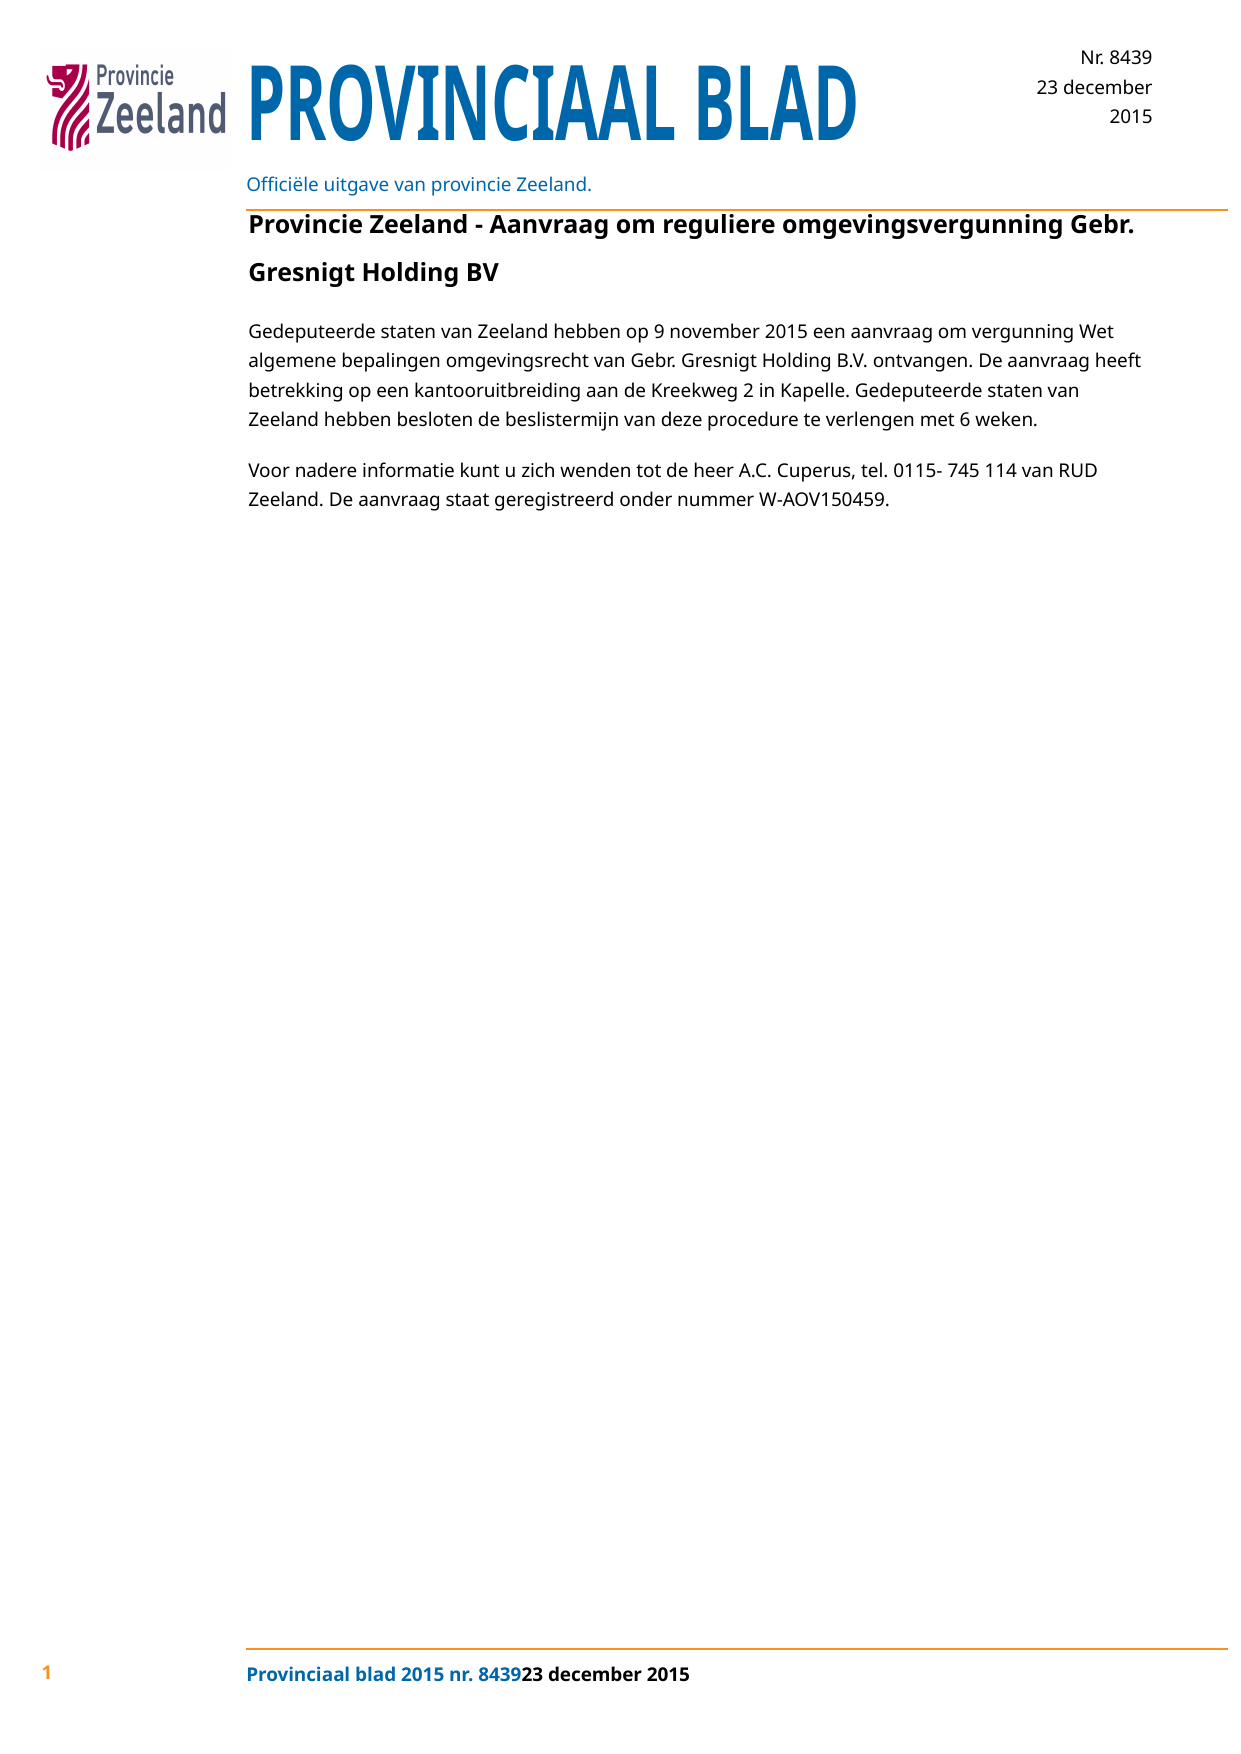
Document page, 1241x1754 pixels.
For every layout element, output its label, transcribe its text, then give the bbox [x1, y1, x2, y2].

text Provincie Zeeland - Aanvraag om reguliere omgevingsvergunning Gebr. Gresnigt Holding BV [248, 211, 1152, 288]
picture [41, 47, 231, 172]
text Gedeputeerde staten van Zeeland hebben op 9 november 2015 een aanvraag om vergunning Wet algemene bepalingen omgevingsrecht van Gebr. Gresnigt Holding B.V. ontvangen. De aanvraag heeft betrekking op een kantooruitbreiding aan de Kreekweg 2 in Kapelle. Gedeputeerde staten van Zeeland hebben besloten de beslistermijn van deze procedure te verlengen met 6 weken. [248, 318, 1152, 432]
text Voor nadere informatie kunt u zich wenden tot de heer A.C. Cuperus, tel. 0115- 745 114 van RUD Zeeland. De aanvraag staat geregistreerd onder nummer W-AOV150459. [248, 457, 1152, 512]
